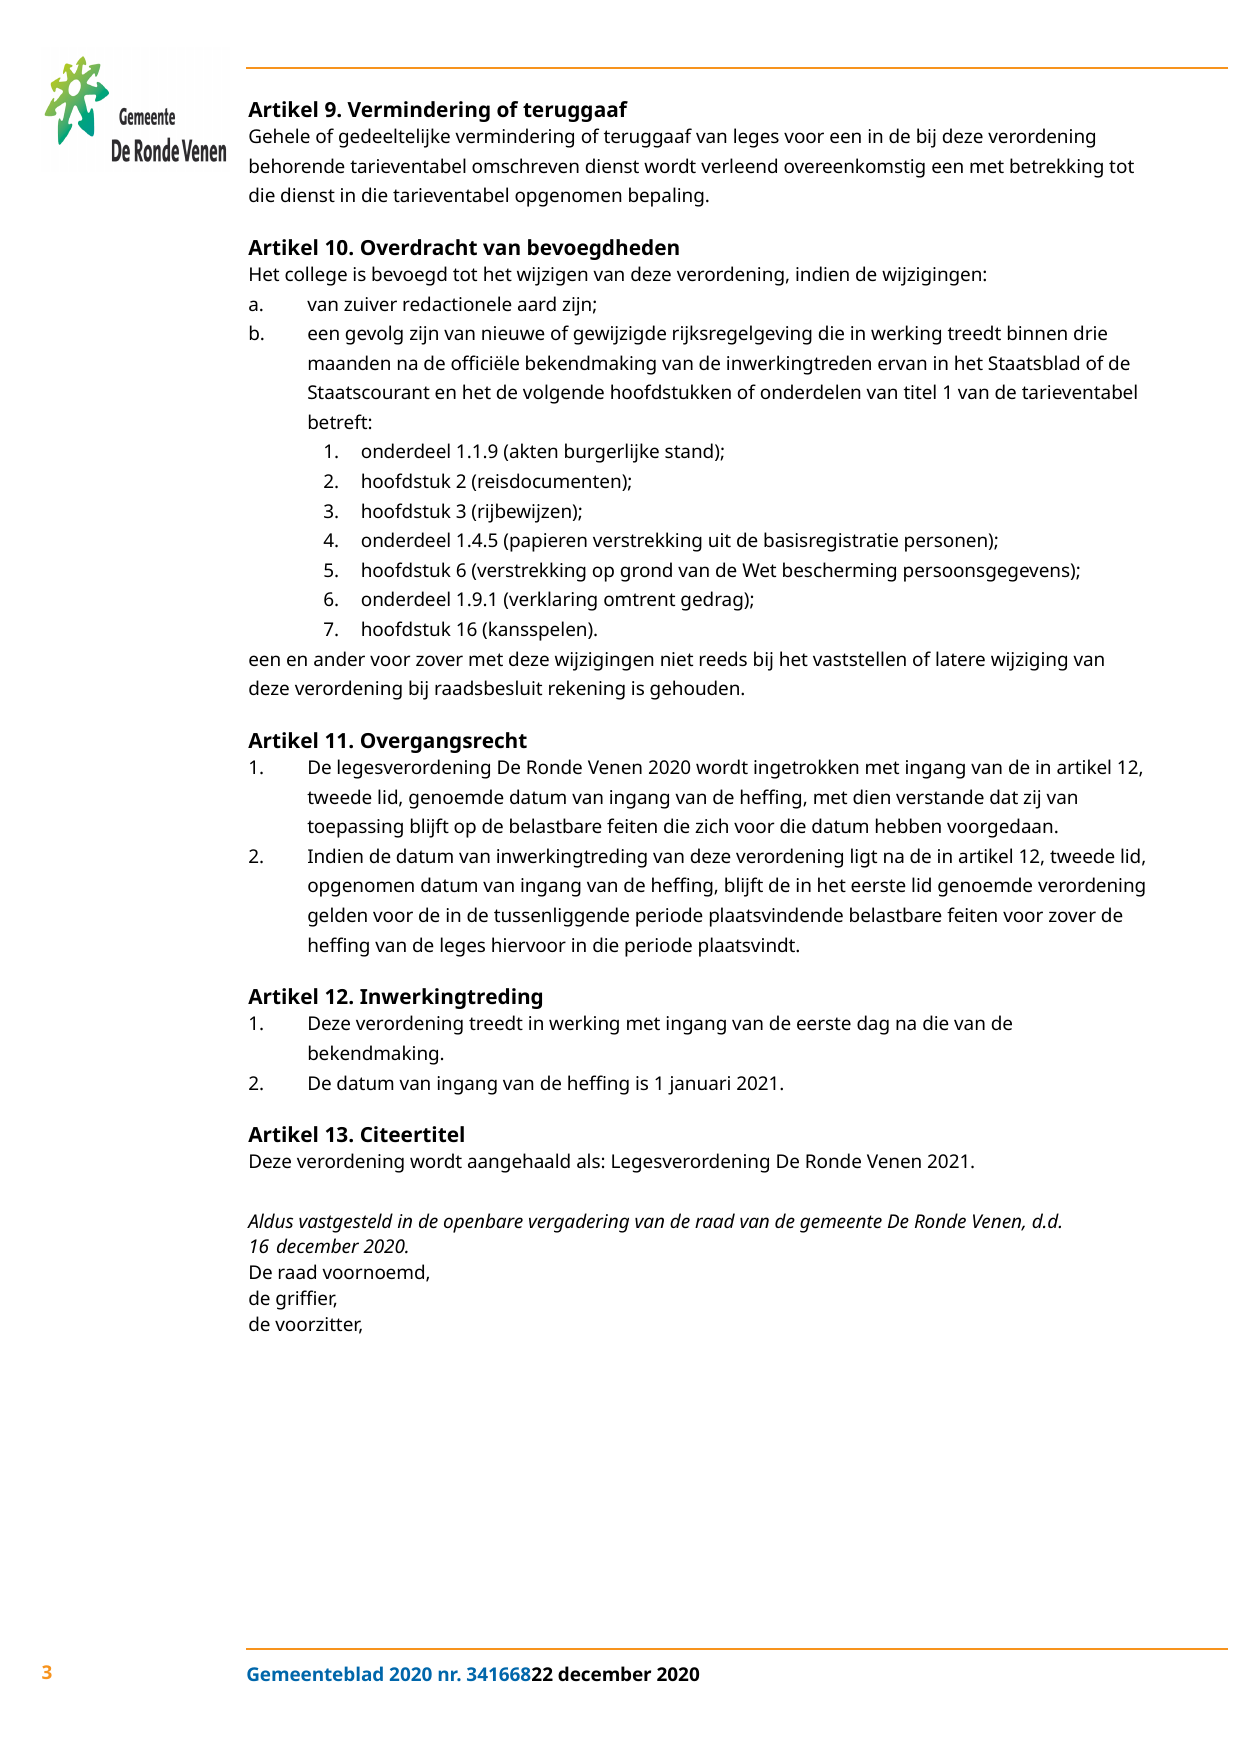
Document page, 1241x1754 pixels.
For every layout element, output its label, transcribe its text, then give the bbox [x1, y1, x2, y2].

text een en ander voor zover met deze wijzigingen niet reeds bij het vaststellen of latere wijziging van deze verordening bij raadsbesluit rekening is gehouden. [248, 646, 1152, 701]
list Deze verordening treedt in werking met ingang van de eerste dag na die van de bekendmaking. [248, 1011, 1152, 1066]
list onderdeel 1.1.9 (akten burgerlijke stand); [323, 439, 1152, 464]
list hoofdstuk 6 (verstrekking op grond van de Wet bescherming persoonsgegevens); [323, 557, 1152, 583]
text Gehele of gedeeltelijke vermindering of teruggaaf van leges voor een in de bij deze verordening behorende tarieventabel omschreven dienst wordt verleend overeenkomstig een met betrekking tot die dienst in die tarieventabel opgenomen bepaling. [248, 123, 1152, 208]
list De legesverordening De Ronde Venen 2020 wordt ingetrokken met ingang van de in artikel 12, tweede lid, genoemde datum van ingang van de heffing, met dien verstande dat zij van toepassing blijft op de belastbare feiten die zich voor die datum hebben voorgedaan. [248, 754, 1152, 839]
list hoofdstuk 3 (rijbewijzen); [323, 498, 1152, 524]
text Artikel 13. Citeertitel [248, 1120, 1152, 1149]
list onderdeel 1.4.5 (papieren verstrekking uit de basisregistratie personen); [323, 527, 1152, 553]
list een gevolg zijn van nieuwe of gewijzigde rijksregelgeving die in werking treedt binnen drie maanden na de officiële bekendmaking van de inwerkingtreden ervan in het Staatsblad of de Staatscourant en het de volgende hoofdstukken of onderdelen van titel 1 van de tarieventabel betreft: [248, 320, 1152, 435]
text Het college is bevoegd tot het wijzigen van deze verordening, indien de wijzigingen: [248, 261, 1152, 287]
list De datum van ingang van de heffing is 1 januari 2021. [248, 1070, 1152, 1096]
text Aldus vastgesteld in de openbare vergadering van de raad van de gemeente De Ronde Venen, d.d. 16 december 2020. [248, 1208, 1152, 1259]
text Artikel 9. Vermindering of teruggaaf [248, 95, 1152, 123]
text Artikel 11. Overgangsrecht [248, 726, 1152, 754]
text de voorzitter, [248, 1311, 1152, 1336]
text De raad voornoemd, [248, 1259, 1152, 1285]
list Indien de datum van inwerkingtreding van deze verordening ligt na de in artikel 12, tweede lid, opgenomen datum van ingang van de heffing, blijft de in het eerste lid genoemde verordening gelden voor de in de tussenliggende periode plaatsvindende belastbare feiten voor zover de heffing van de leges hiervoor in die periode plaatsvindt. [248, 843, 1152, 957]
text Artikel 10. Overdracht van bevoegdheden [248, 233, 1152, 261]
text de griffier, [248, 1285, 1152, 1311]
list hoofdstuk 16 (kansspelen). [323, 616, 1152, 642]
list hoofdstuk 2 (reisdocumenten); [323, 468, 1152, 494]
picture [41, 47, 231, 172]
list onderdeel 1.9.1 (verklaring omtrent gedrag); [323, 587, 1152, 612]
text Deze verordening wordt aangehaald als: Legesverordening De Ronde Venen 2021. [248, 1149, 1152, 1174]
text Artikel 12. Inwerkingtreding [248, 982, 1152, 1011]
list van zuiver redactionele aard zijn; [248, 291, 1152, 317]
